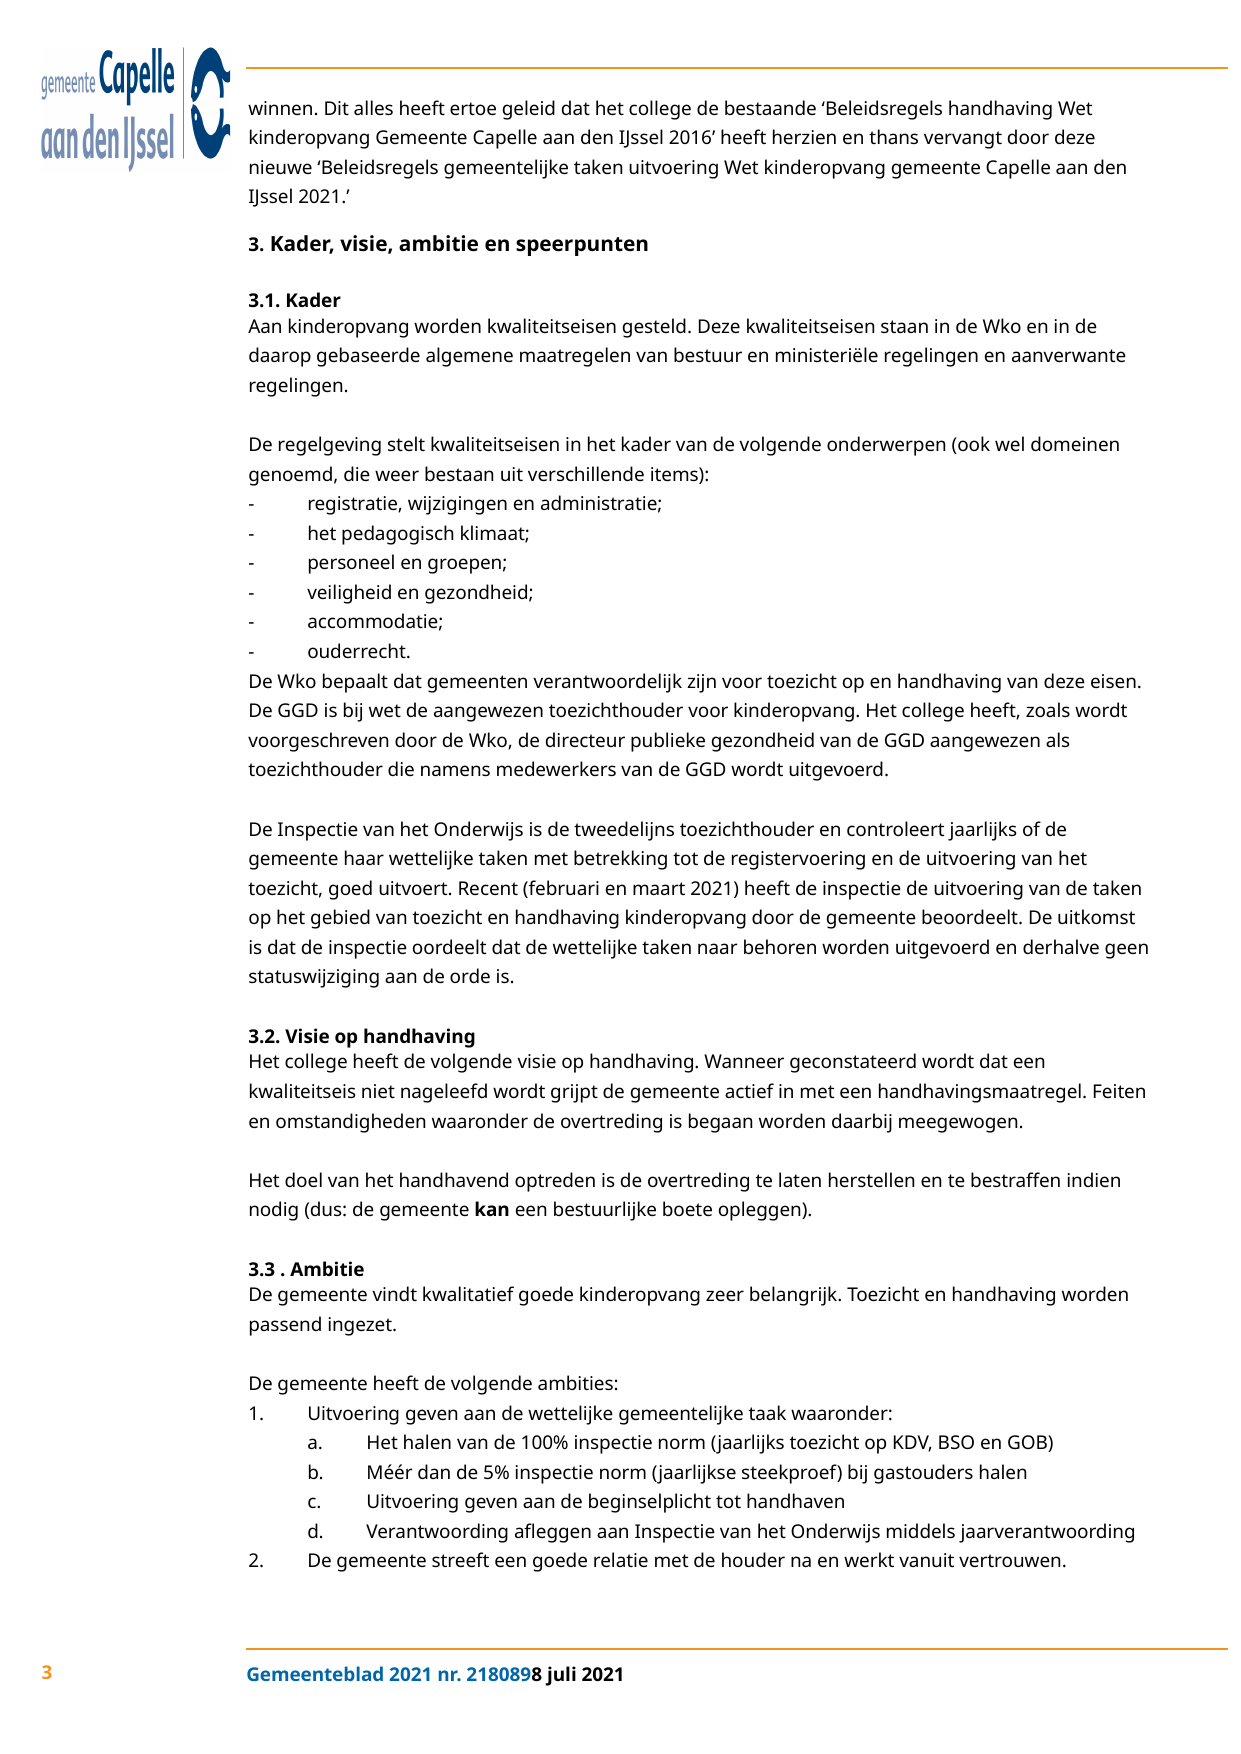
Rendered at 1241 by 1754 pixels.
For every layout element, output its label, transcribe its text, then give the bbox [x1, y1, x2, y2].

text Aan kinderopvang worden kwaliteitseisen gesteld. Deze kwaliteitseisen staan in de Wko en in de daarop gebaseerde algemene maatregelen van bestuur en ministeriële regelingen en aanverwante regelingen. [248, 313, 1152, 398]
list accommodatie; [248, 609, 1152, 634]
text Het college heeft de volgende visie op handhaving. Wanneer geconstateerd wordt dat een kwaliteitseis niet nageleefd wordt grijpt de gemeente actief in met een handhavingsmaatregel. Feiten en omstandigheden waaronder de overtreding is begaan worden daarbij meegewogen. [248, 1049, 1152, 1133]
text De Wko bepaalt dat gemeenten verantwoordelijk zijn voor toezicht op en handhaving van deze eisen. De GGD is bij wet de aangewezen toezichthouder voor kinderopvang. Het college heeft, zoals wordt voorgeschreven door de Wko, de directeur publieke gezondheid van de GGD aangewezen als toezichthouder die namens medewerkers van de GGD wordt uitgevoerd. [248, 668, 1152, 782]
list veiligheid en gezondheid; [248, 579, 1152, 605]
list registratie, wijzigingen en administratie; [248, 490, 1152, 516]
text De regelgeving stelt kwaliteitseisen in het kader van de volgende onderwerpen (ook wel domeinen genoemd, die weer bestaan uit verschillende items): [248, 431, 1152, 487]
list Méér dan de 5% inspectie norm (jaarlijkse steekproef) bij gastouders halen [307, 1459, 1152, 1485]
text De gemeente heeft de volgende ambities: [248, 1370, 1152, 1396]
text De gemeente vindt kwalitatief goede kinderopvang zeer belangrijk. Toezicht en handhaving worden passend ingezet. [248, 1281, 1152, 1337]
picture [41, 47, 231, 172]
text 3. Kader, visie, ambitie en speerpunten [248, 229, 1152, 258]
text De Inspectie van het Onderwijs is de tweedelijns toezichthouder en controleert jaarlijks of de gemeente haar wettelijke taken met betrekking tot de registervoering en de uitvoering van het toezicht, goed uitvoert. Recent (februari en maart 2021) heeft de inspectie de uitvoering van de taken op het gebied van toezicht en handhaving kinderopvang door de gemeente beoordeelt. De uitkomst is dat de inspectie oordeelt dat de wettelijke taken naar behoren worden uitgevoerd en derhalve geen statuswijziging aan de orde is. [248, 816, 1152, 989]
list De gemeente streeft een goede relatie met de houder na en werkt vanuit vertrouwen. [248, 1548, 1152, 1573]
text 3.2. Visie op handhaving [248, 1023, 1152, 1049]
list Verantwoording afleggen aan Inspectie van het Onderwijs middels jaarverantwoording [307, 1518, 1152, 1544]
list Uitvoering geven aan de wettelijke gemeentelijke taak waaronder: [248, 1400, 1152, 1426]
list het pedagogisch klimaat; [248, 520, 1152, 546]
text 3.3 . Ambitie [248, 1256, 1152, 1281]
list personeel en groepen; [248, 549, 1152, 575]
list Uitvoering geven aan de beginselplicht tot handhaven [307, 1488, 1152, 1514]
list ouderrecht. [248, 638, 1152, 664]
text 3.1. Kader [248, 287, 1152, 313]
list Het halen van de 100% inspectie norm (jaarlijks toezicht op KDV, BSO en GOB) [307, 1429, 1152, 1455]
text winnen. Dit alles heeft ertoe geleid dat het college de bestaande ‘Beleidsregels handhaving Wet kinderopvang Gemeente Capelle aan den IJssel 2016’ heeft herzien en thans vervangt door deze nieuwe ‘Beleidsregels gemeentelijke taken uitvoering Wet kinderopvang gemeente Capelle aan den IJssel 2021.’ [248, 95, 1152, 209]
text Het doel van het handhavend optreden is de overtreding te laten herstellen en te bestraffen indien nodig (dus: de gemeente kan een bestuurlijke boete opleggen). [248, 1167, 1152, 1222]
